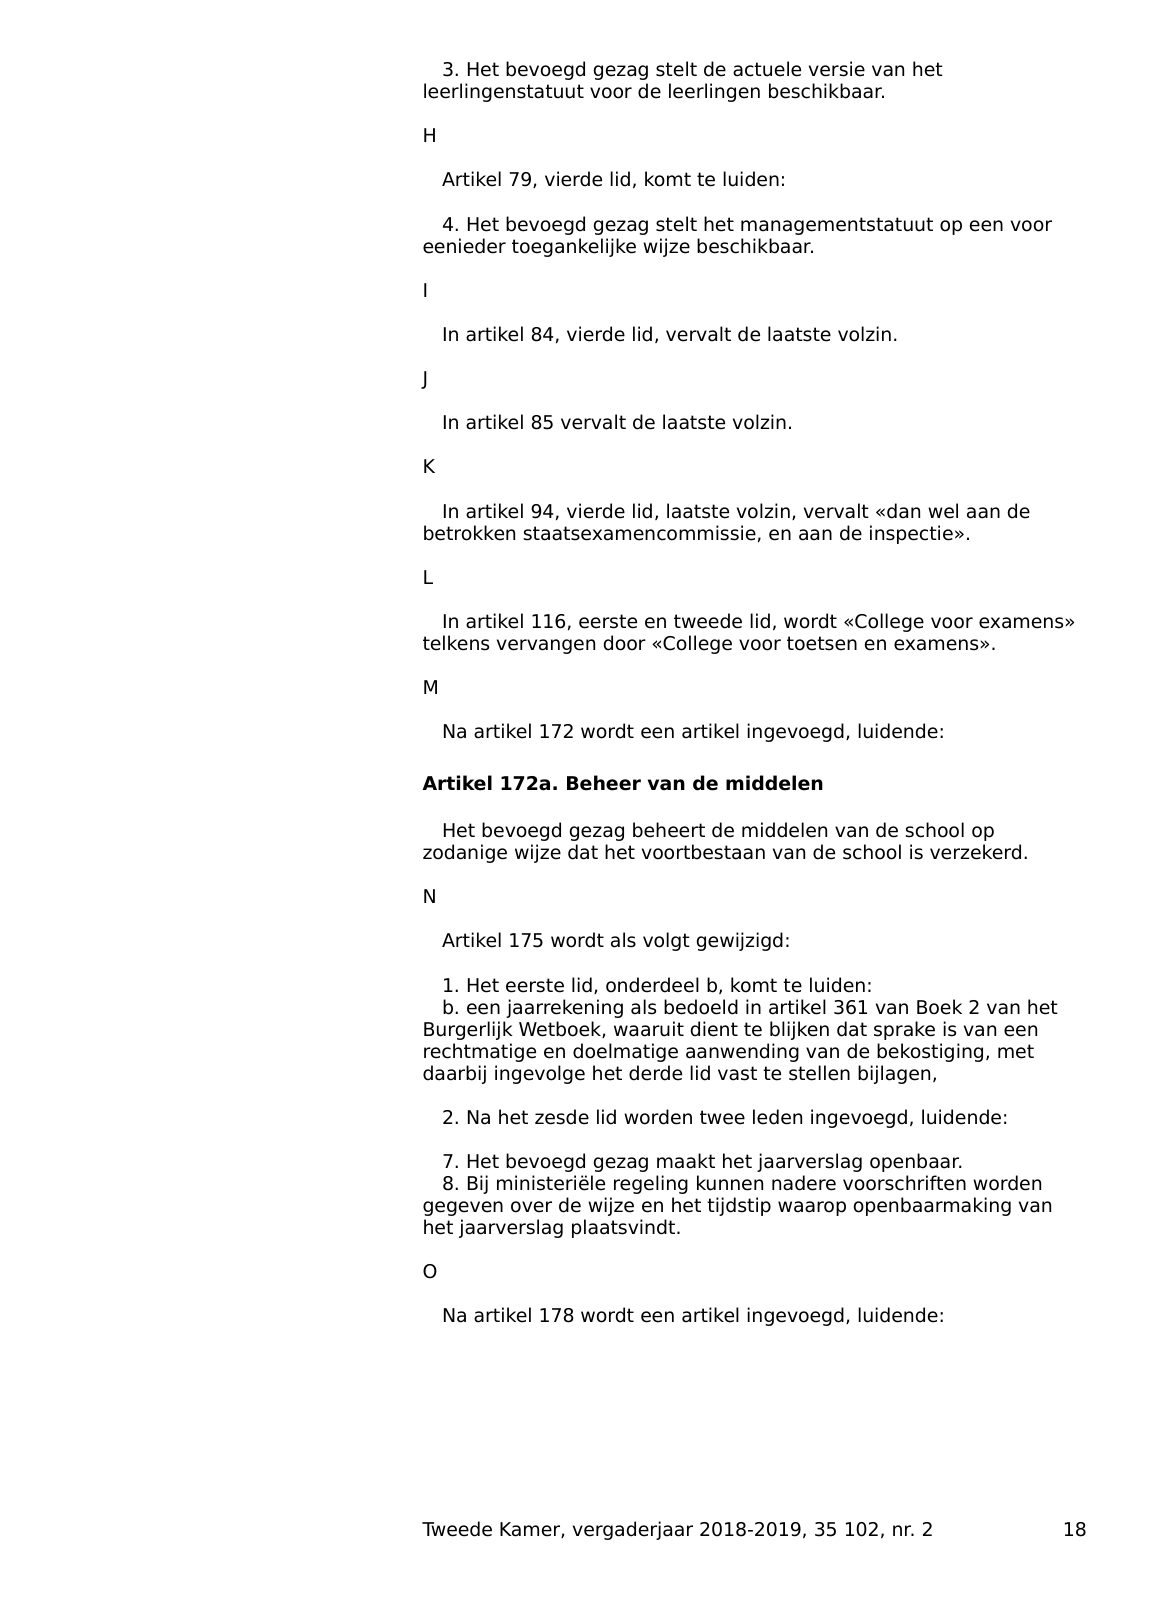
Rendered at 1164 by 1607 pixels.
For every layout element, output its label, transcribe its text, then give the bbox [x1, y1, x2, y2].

text J [422, 368, 1087, 390]
text Na artikel 178 wordt een artikel ingevoegd, luidende: [422, 1305, 1087, 1327]
subtitle Artikel 172a. Beheer van de middelen [422, 773, 1087, 795]
text L [422, 567, 1087, 589]
text N [422, 886, 1087, 908]
text Artikel 79, vierde lid, komt te luiden: [422, 169, 1087, 191]
text Artikel 175 wordt als volgt gewijzigd: [422, 930, 1087, 952]
text I [422, 280, 1087, 302]
text M [422, 677, 1087, 699]
text K [422, 456, 1087, 478]
text Het bevoegd gezag beheert de middelen van de school op zodanige wijze dat het voortbestaan van de school is verzekerd. [422, 820, 1087, 864]
text 8. Bij ministeriële regeling kunnen nadere voorschriften worden gegeven over de wijze en het tijdstip waarop openbaarmaking van het jaarverslag plaatsvindt. [422, 1173, 1087, 1239]
text In artikel 116, eerste en tweede lid, wordt «College voor examens» telkens vervangen door «College voor toetsen en examens». [422, 611, 1087, 655]
text H [422, 125, 1087, 147]
text 3. Het bevoegd gezag stelt de actuele versie van het leerlingenstatuut voor de leerlingen beschikbaar. [422, 59, 1087, 103]
text In artikel 84, vierde lid, vervalt de laatste volzin. [422, 324, 1087, 346]
text O [422, 1261, 1087, 1283]
text b. een jaarrekening als bedoeld in artikel 361 van Boek 2 van het Burgerlijk Wetboek, waaruit dient te blijken dat sprake is van een rechtmatige en doelmatige aanwending van de bekostiging, met daarbij ingevolge het derde lid vast te stellen bijlagen, [422, 997, 1087, 1084]
text Na artikel 172 wordt een artikel ingevoegd, luidende: [422, 721, 1087, 743]
text In artikel 85 vervalt de laatste volzin. [422, 412, 1087, 434]
text 2. Na het zesde lid worden twee leden ingevoegd, luidende: [422, 1107, 1087, 1129]
text 7. Het bevoegd gezag maakt het jaarverslag openbaar. [422, 1151, 1087, 1173]
text 4. Het bevoegd gezag stelt het managementstatuut op een voor eenieder toegankelijke wijze beschikbaar. [422, 213, 1087, 257]
text 1. Het eerste lid, onderdeel b, komt te luiden: [422, 974, 1087, 997]
text In artikel 94, vierde lid, laatste volzin, vervalt «dan wel aan de betrokken staatsexamencommissie, en aan de inspectie». [422, 501, 1087, 544]
